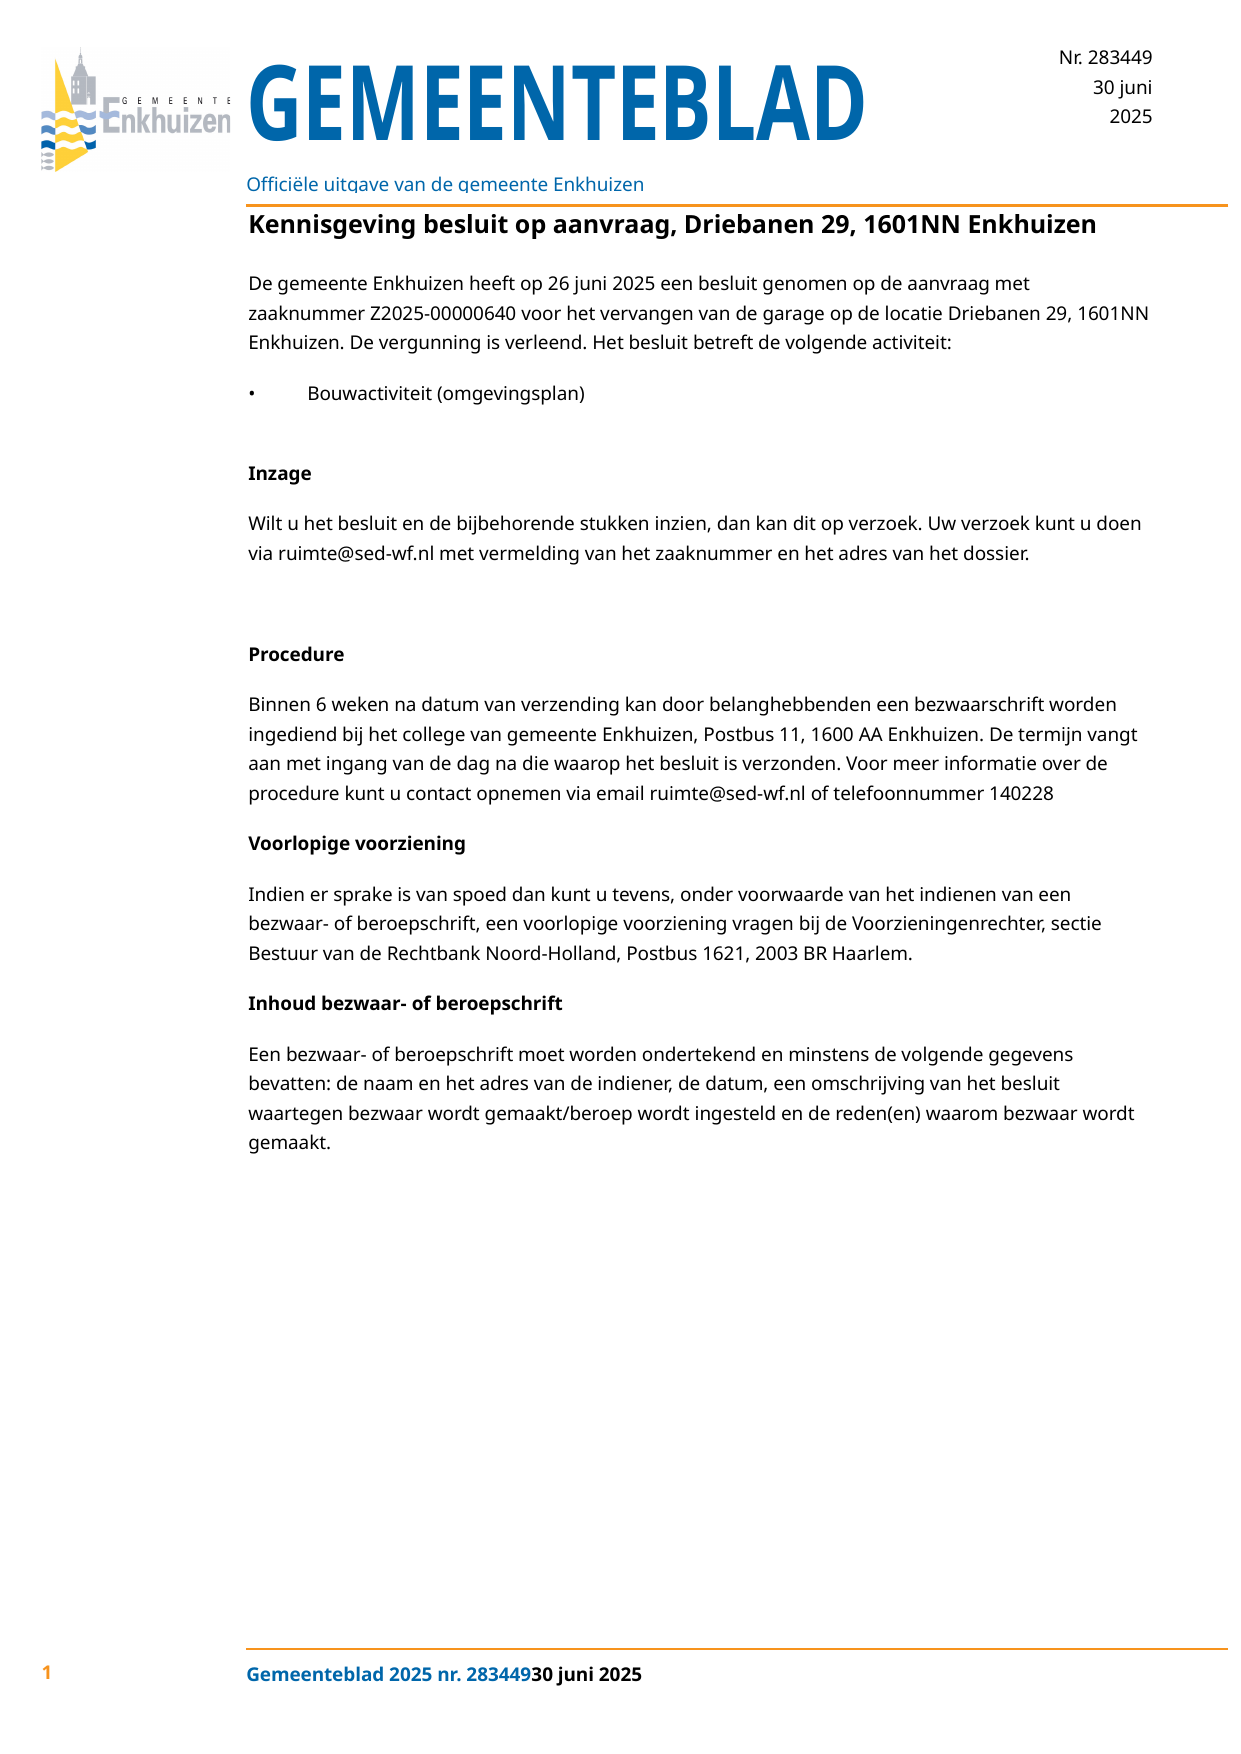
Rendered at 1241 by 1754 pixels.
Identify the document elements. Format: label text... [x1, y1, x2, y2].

text Een bezwaar- of beroepschrift moet worden ondertekend en minstens de volgende gegevens bevatten: de naam en het adres van de indiener, de datum, een omschrijving van het besluit waartegen bezwaar wordt gemaakt/beroep wordt ingesteld en de reden(en) waarom bezwaar wordt gemaakt. [248, 1041, 1152, 1155]
text Wilt u het besluit en de bijbehorende stukken inzien, dan kan dit op verzoek. Uw verzoek kunt u doen via ruimte@sed-wf.nl met vermelding van het zaaknummer en het adres van het dossier. [248, 510, 1152, 566]
text Procedure [248, 641, 1152, 666]
list Bouwactiviteit (omgevingsplan) [248, 380, 1152, 406]
text Indien er sprake is van spoed dan kunt u tevens, onder voorwaarde van het indienen van een bezwaar- of beroepschrift, een voorlopige voorziening vragen bij de Voorzieningenrechter, sectie Bestuur van de Rechtbank Noord-Holland, Postbus 1621, 2003 BR Haarlem. [248, 881, 1152, 966]
picture [41, 47, 231, 172]
text Binnen 6 weken na datum van verzending kan door belanghebbenden een bezwaarschrift worden ingediend bij het college van gemeente Enkhuizen, Postbus 11, 1600 AA Enkhuizen. De termijn vangt aan met ingang van de dag na die waarop het besluit is verzonden. Voor meer informatie over de procedure kunt u contact opnemen via email ruimte@sed-wf.nl of telefoonnummer 140228 [248, 691, 1152, 806]
text De gemeente Enkhuizen heeft op 26 juni 2025 een besluit genomen op de aanvraag met zaaknummer Z2025-00000640 voor het vervangen van de garage op de locatie Driebanen 29, 1601NN Enkhuizen. De vergunning is verleend. Het besluit betreft de volgende activiteit: [248, 270, 1152, 355]
text Kennisgeving besluit op aanvraag, Driebanen 29, 1601NN Enkhuizen [248, 207, 1152, 241]
text Inhoud bezwaar- of beroepschrift [248, 990, 1152, 1016]
text Inzage [248, 460, 1152, 486]
text Voorlopige voorziening [248, 830, 1152, 856]
